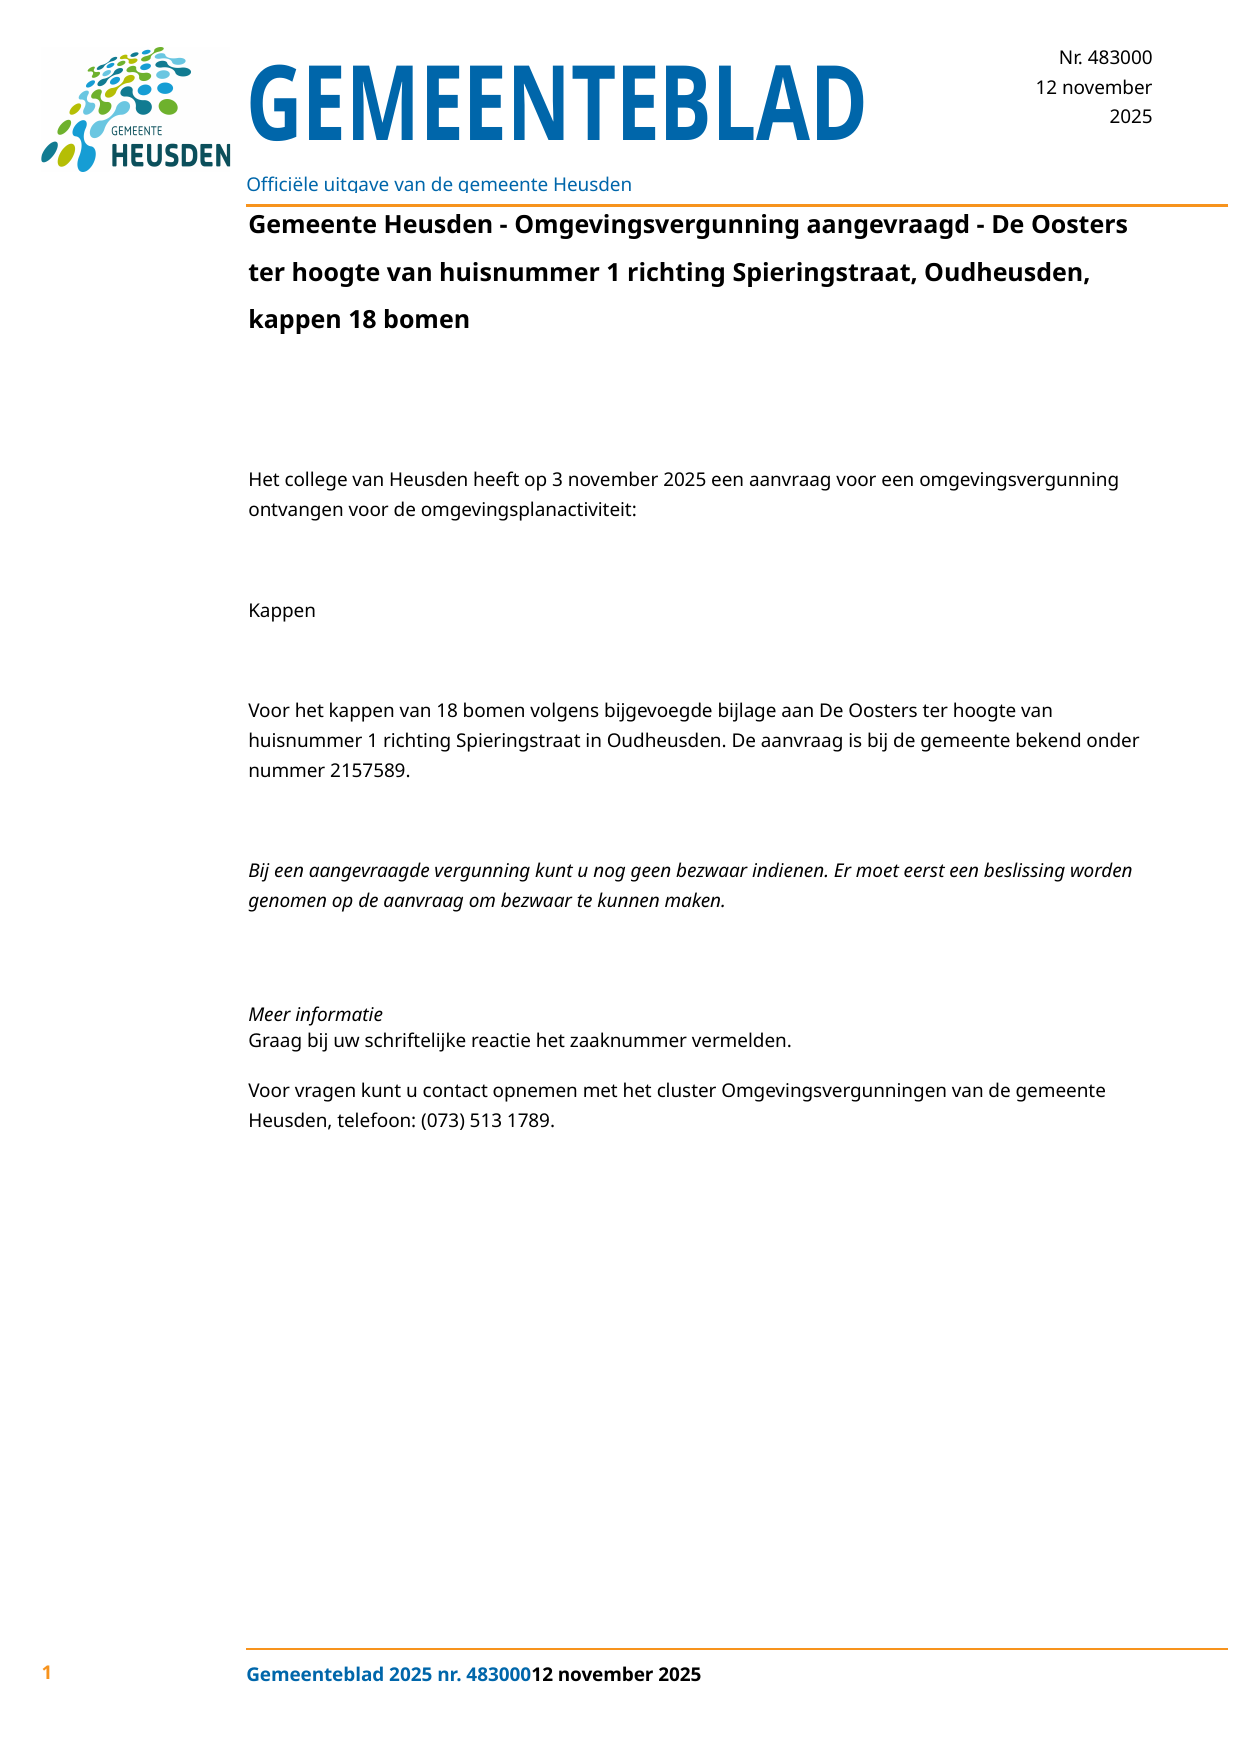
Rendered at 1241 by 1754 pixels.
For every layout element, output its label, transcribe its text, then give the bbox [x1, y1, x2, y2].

text Gemeente Heusden - Omgevingsvergunning aangevraagd - De Oosters ter hoogte van huisnummer 1 richting Spieringstraat, Oudheusden, kappen 18 bomen [248, 207, 1152, 336]
text Voor vragen kunt u contact opnemen met het cluster Omgevingsvergunningen van de gemeente Heusden, telefoon: (073) 513 1789. [248, 1078, 1152, 1133]
text Voor het kappen van 18 bomen volgens bijgevoegde bijlage aan De Oosters ter hoogte van huisnummer 1 richting Spieringstraat in Oudheusden. De aanvraag is bij de gemeente bekend onder nummer 2157589. [248, 698, 1152, 782]
text Het college van Heusden heeft op 3 november 2025 een aanvraag voor een omgevingsvergunning ontvangen voor de omgevingsplanactiviteit: [248, 466, 1152, 522]
text Kappen [248, 597, 1152, 622]
text Meer informatie [248, 1002, 1152, 1027]
text Graag bij uw schriftelijke reactie het zaaknummer vermelden. [248, 1027, 1152, 1053]
picture [41, 47, 231, 172]
text Bij een aangevraagde vergunning kunt u nog geen bezwaar indienen. Er moet eerst een beslissing worden genomen op de aanvraag om bezwaar te kunnen maken. [248, 858, 1152, 913]
